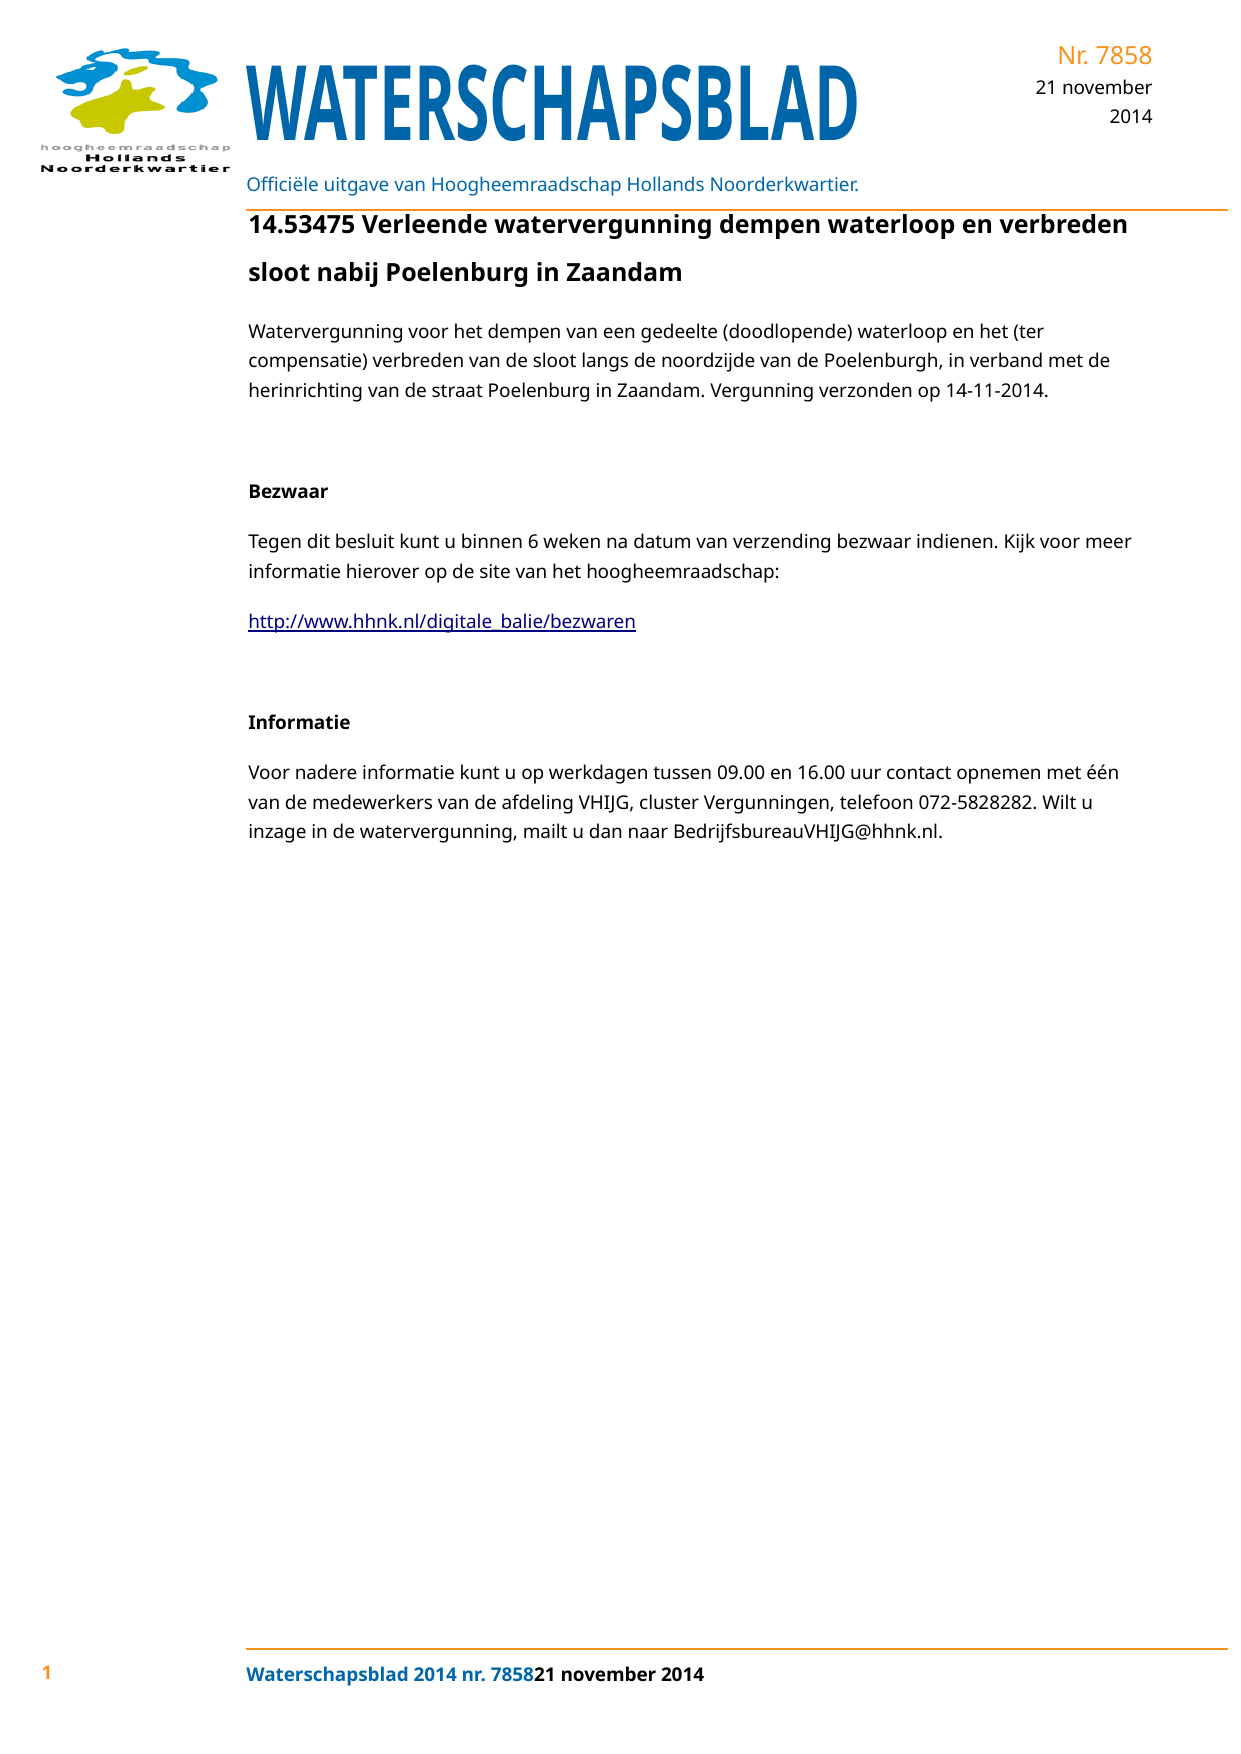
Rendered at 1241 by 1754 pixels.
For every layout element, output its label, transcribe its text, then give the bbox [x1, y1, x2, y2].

text Tegen dit besluit kunt u binnen 6 weken na datum van verzending bezwaar indienen. Kijk voor meer informatie hierover op de site van het hoogheemraadschap: [248, 528, 1152, 584]
text Voor nadere informatie kunt u op werkdagen tussen 09.00 en 16.00 uur contact opnemen met één van de medewerkers van de afdeling VHIJG, cluster Vergunningen, telefoon 072-5828282. Wilt u inzage in de watervergunning, mailt u dan naar BedrijfsbureauVHIJG@hhnk.nl. [248, 759, 1152, 844]
text Watervergunning voor het dempen van een gedeelte (doodlopende) waterloop en het (ter compensatie) verbreden van de sloot langs de noordzijde van de Poelenburgh, in verband met de herinrichting van de straat Poelenburg in Zaandam. Vergunning verzonden op 14-11-2014. [248, 318, 1152, 403]
picture [41, 47, 231, 172]
text http://www.hhnk.nl/digitale_balie/bezwaren [248, 608, 1152, 634]
text 14.53475 Verleende watervergunning dempen waterloop en verbreden sloot nabij Poelenburg in Zaandam [248, 211, 1152, 288]
text Bezwaar [248, 478, 1152, 504]
text Informatie [248, 709, 1152, 735]
